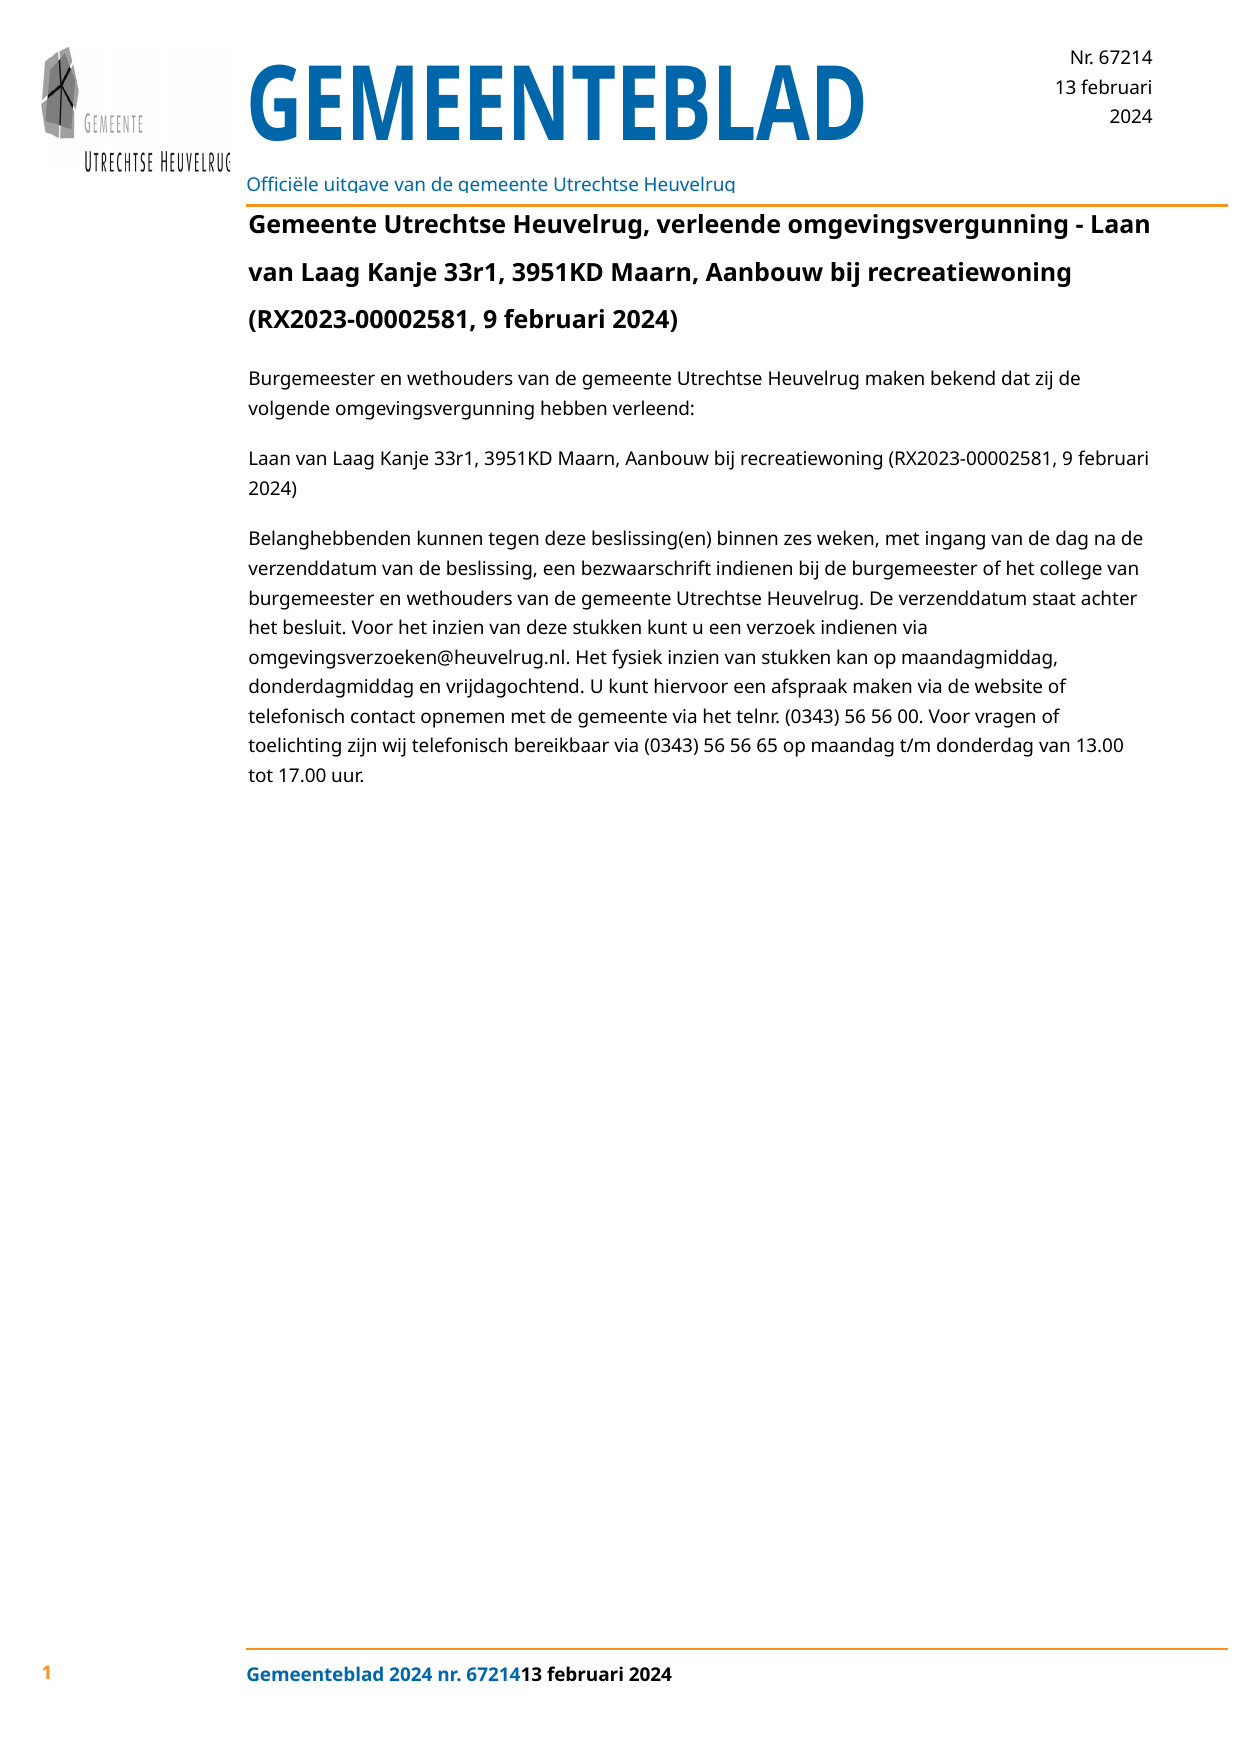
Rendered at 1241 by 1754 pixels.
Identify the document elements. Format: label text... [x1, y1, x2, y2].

text Burgemeester en wethouders van de gemeente Utrechtse Heuvelrug maken bekend dat zij de volgende omgevingsvergunning hebben verleend: [248, 366, 1152, 421]
picture [41, 47, 231, 172]
text Gemeente Utrechtse Heuvelrug, verleende omgevingsvergunning - Laan van Laag Kanje 33r1, 3951KD Maarn, Aanbouw bij recreatiewoning (RX2023-00002581, 9 februari 2024) [248, 207, 1152, 336]
text Belanghebbenden kunnen tegen deze beslissing(en) binnen zes weken, met ingang van de dag na de verzenddatum van de beslissing, een bezwaarschrift indienen bij de burgemeester of het college van burgemeester en wethouders van de gemeente Utrechtse Heuvelrug. De verzenddatum staat achter het besluit. Voor het inzien van deze stukken kunt u een verzoek indienen via omgevingsverzoeken@heuvelrug.nl. Het fysiek inzien van stukken kan op maandagmiddag, donderdagmiddag en vrijdagochtend. U kunt hiervoor een afspraak maken via de website of telefonisch contact opnemen met de gemeente via het telnr. (0343) 56 56 00. Voor vragen of toelichting zijn wij telefonisch bereikbaar via (0343) 56 56 65 op maandag t/m donderdag van 13.00 tot 17.00 uur. [248, 526, 1152, 788]
text Laan van Laag Kanje 33r1, 3951KD Maarn, Aanbouw bij recreatiewoning (RX2023-00002581, 9 februari 2024) [248, 446, 1152, 501]
